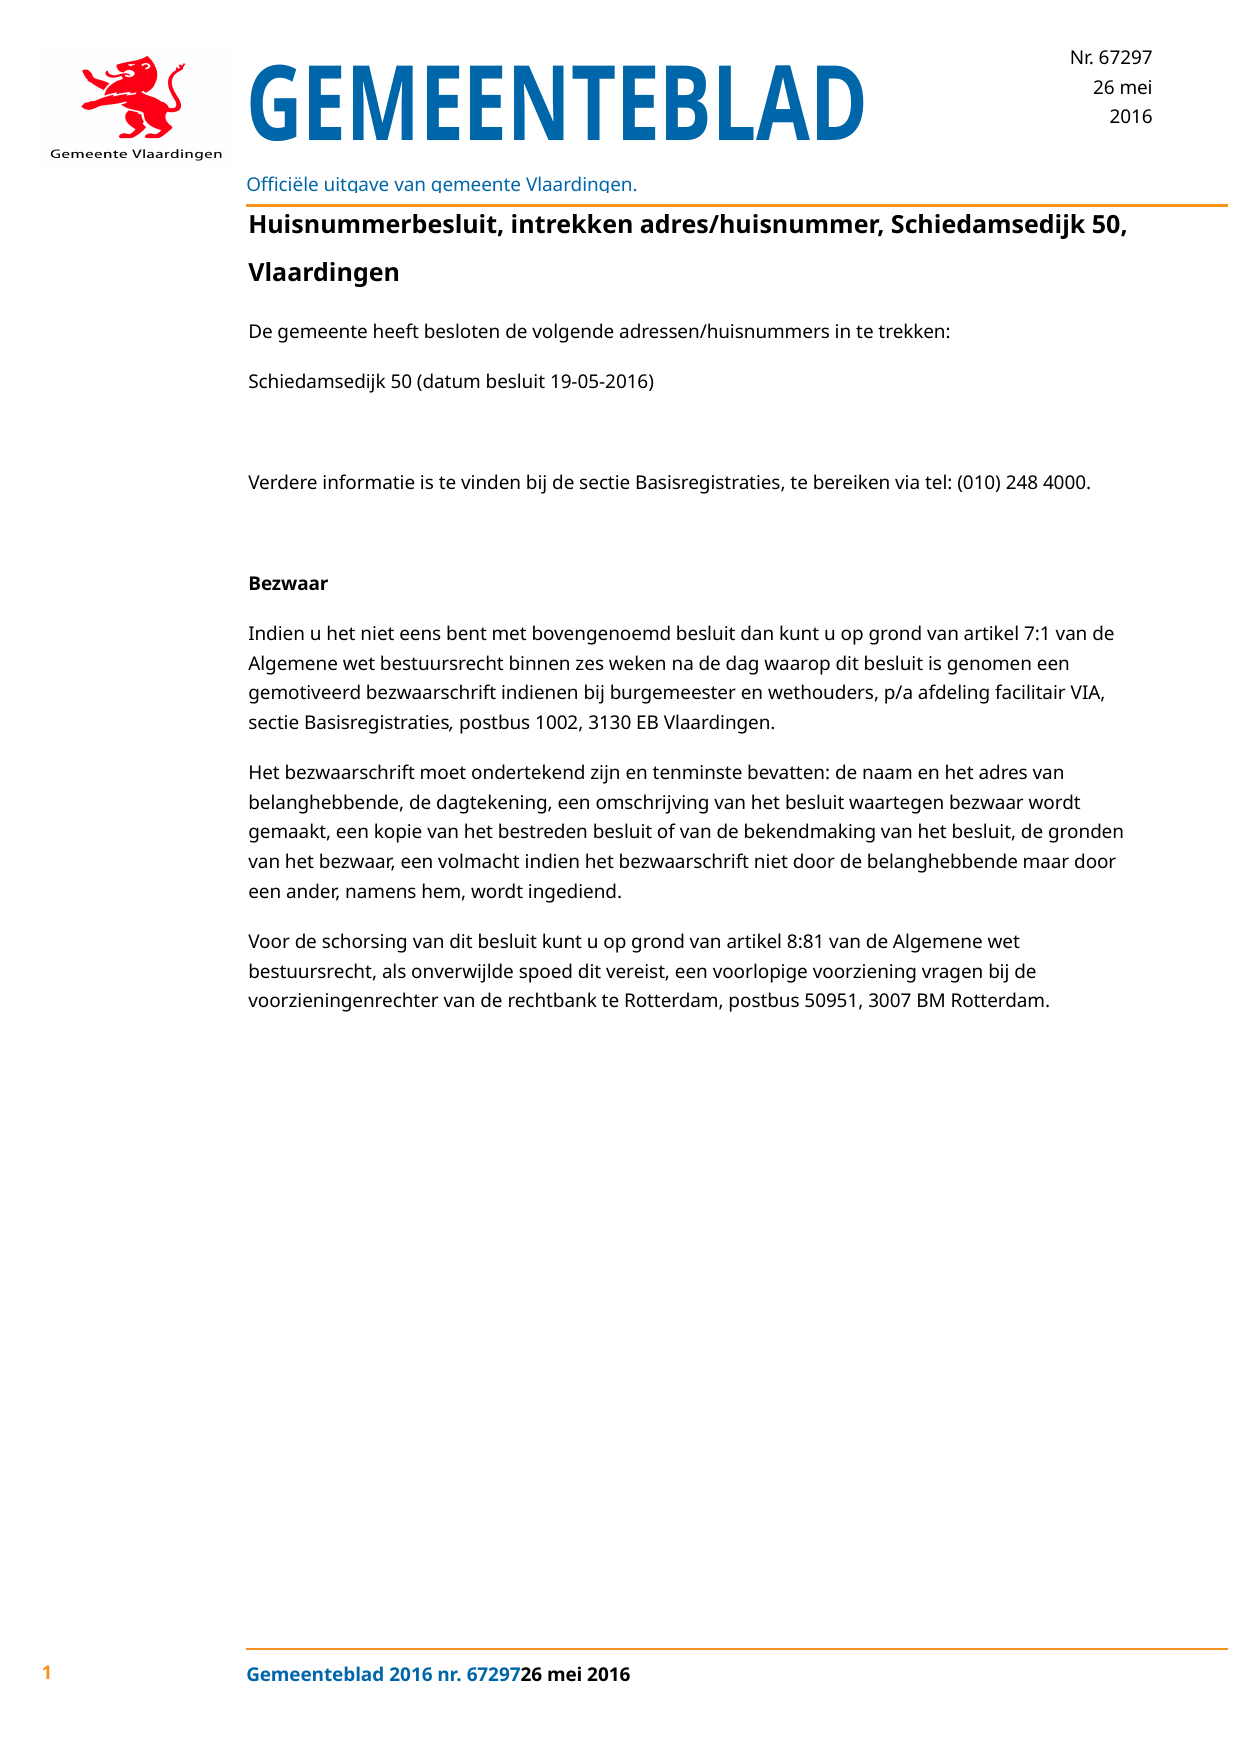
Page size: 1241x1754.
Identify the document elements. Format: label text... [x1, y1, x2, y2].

picture [41, 47, 231, 172]
text Schiedamsedijk 50 (datum besluit 19-05-2016) [248, 368, 1152, 394]
text Verdere informatie is te vinden bij de sectie Basisregistraties, te bereiken via tel: (010) 248 4000. [248, 469, 1152, 495]
text Huisnummerbesluit, intrekken adres/huisnummer, Schiedamsedijk 50, Vlaardingen [248, 207, 1152, 288]
text Het bezwaarschrift moet ondertekend zijn en tenminste bevatten: de naam en het adres van belanghebbende, de dagtekening, een omschrijving van het besluit waartegen bezwaar wordt gemaakt, een kopie van het bestreden besluit of van de bekendmaking van het besluit, de gronden van het bezwaar, een volmacht indien het bezwaarschrift niet door de belanghebbende maar door een ander, namens hem, wordt ingediend. [248, 759, 1152, 904]
text De gemeente heeft besloten de volgende adressen/huisnummers in te trekken: [248, 318, 1152, 344]
text Bezwaar [248, 570, 1152, 596]
text Indien u het niet eens bent met bovengenoemd besluit dan kunt u op grond van artikel 7:1 van de Algemene wet bestuursrecht binnen zes weken na de dag waarop dit besluit is genomen een gemotiveerd bezwaarschrift indienen bij burgemeester en wethouders, p/a afdeling facilitair VIA, sectie Basisregistraties, postbus 1002, 3130 EB Vlaardingen. [248, 620, 1152, 735]
text Voor de schorsing van dit besluit kunt u op grond van artikel 8:81 van de Algemene wet bestuursrecht, als onverwijlde spoed dit vereist, een voorlopige voorziening vragen bij de voorzieningenrechter van de rechtbank te Rotterdam, postbus 50951, 3007 BM Rotterdam. [248, 928, 1152, 1013]
